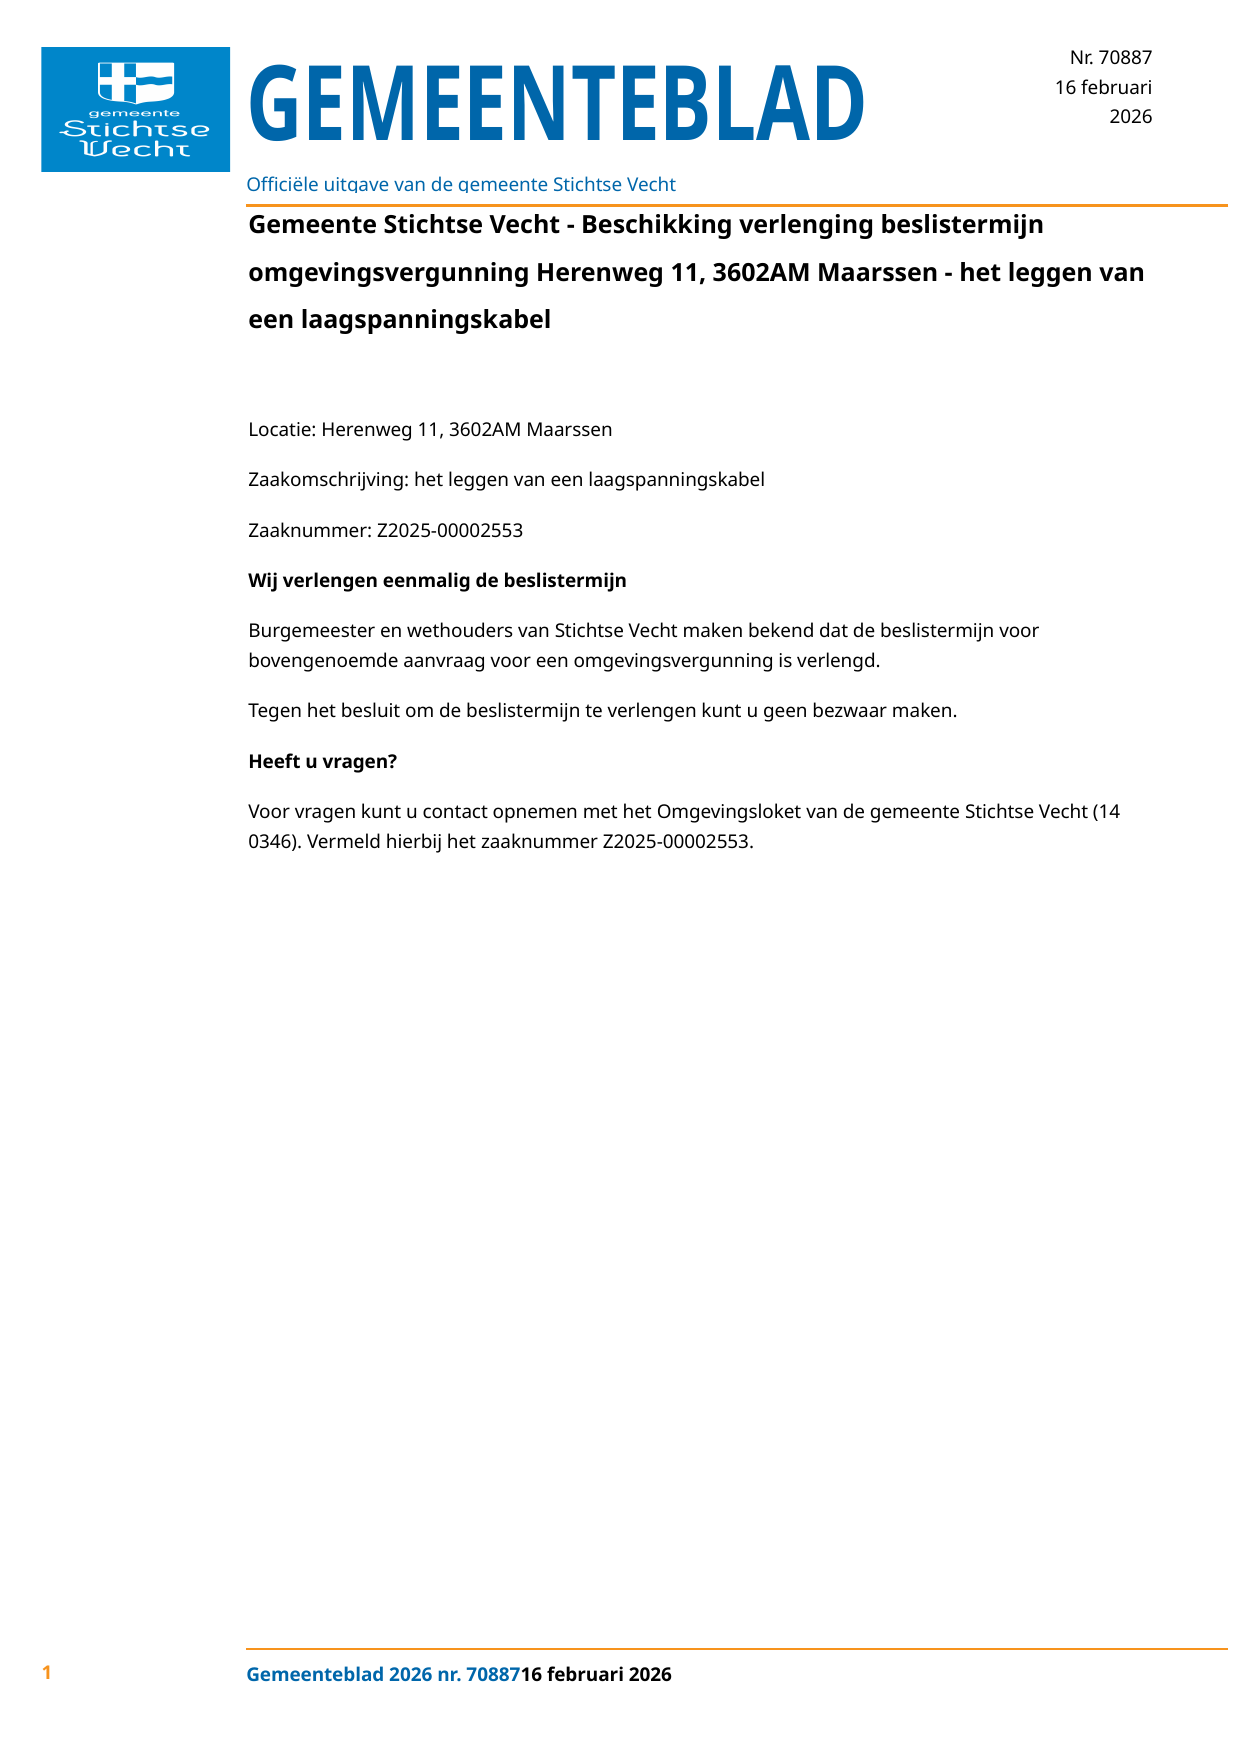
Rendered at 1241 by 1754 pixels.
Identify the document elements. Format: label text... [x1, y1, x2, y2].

text Voor vragen kunt u contact opnemen met het Omgevingsloket van de gemeente Stichtse Vecht (14 0346). Vermeld hierbij het zaaknummer Z2025-00002553. [248, 798, 1152, 854]
text Heeft u vragen? [248, 748, 1152, 774]
text Wij verlengen eenmalig de beslistermijn [248, 567, 1152, 593]
text Locatie: Herenweg 11, 3602AM Maarssen [248, 416, 1152, 442]
picture [137, 63, 174, 103]
text Gemeente Stichtse Vecht - Beschikking verlenging beslistermijn omgevingsvergunning Herenweg 11, 3602AM Maarssen - het leggen van een laagspanningskabel [248, 207, 1152, 336]
text Zaakomschrijving: het leggen van een laagspanningskabel [248, 466, 1152, 492]
text Zaaknummer: Z2025-00002553 [248, 517, 1152, 542]
picture [99, 63, 135, 101]
text Burgemeester en wethouders van Stichtse Vecht maken bekend dat de beslistermijn voor bovengenoemde aanvraag voor een omgevingsvergunning is verlengd. [248, 618, 1152, 673]
text Tegen het besluit om de beslistermijn te verlengen kunt u geen bezwaar maken. [248, 698, 1152, 723]
